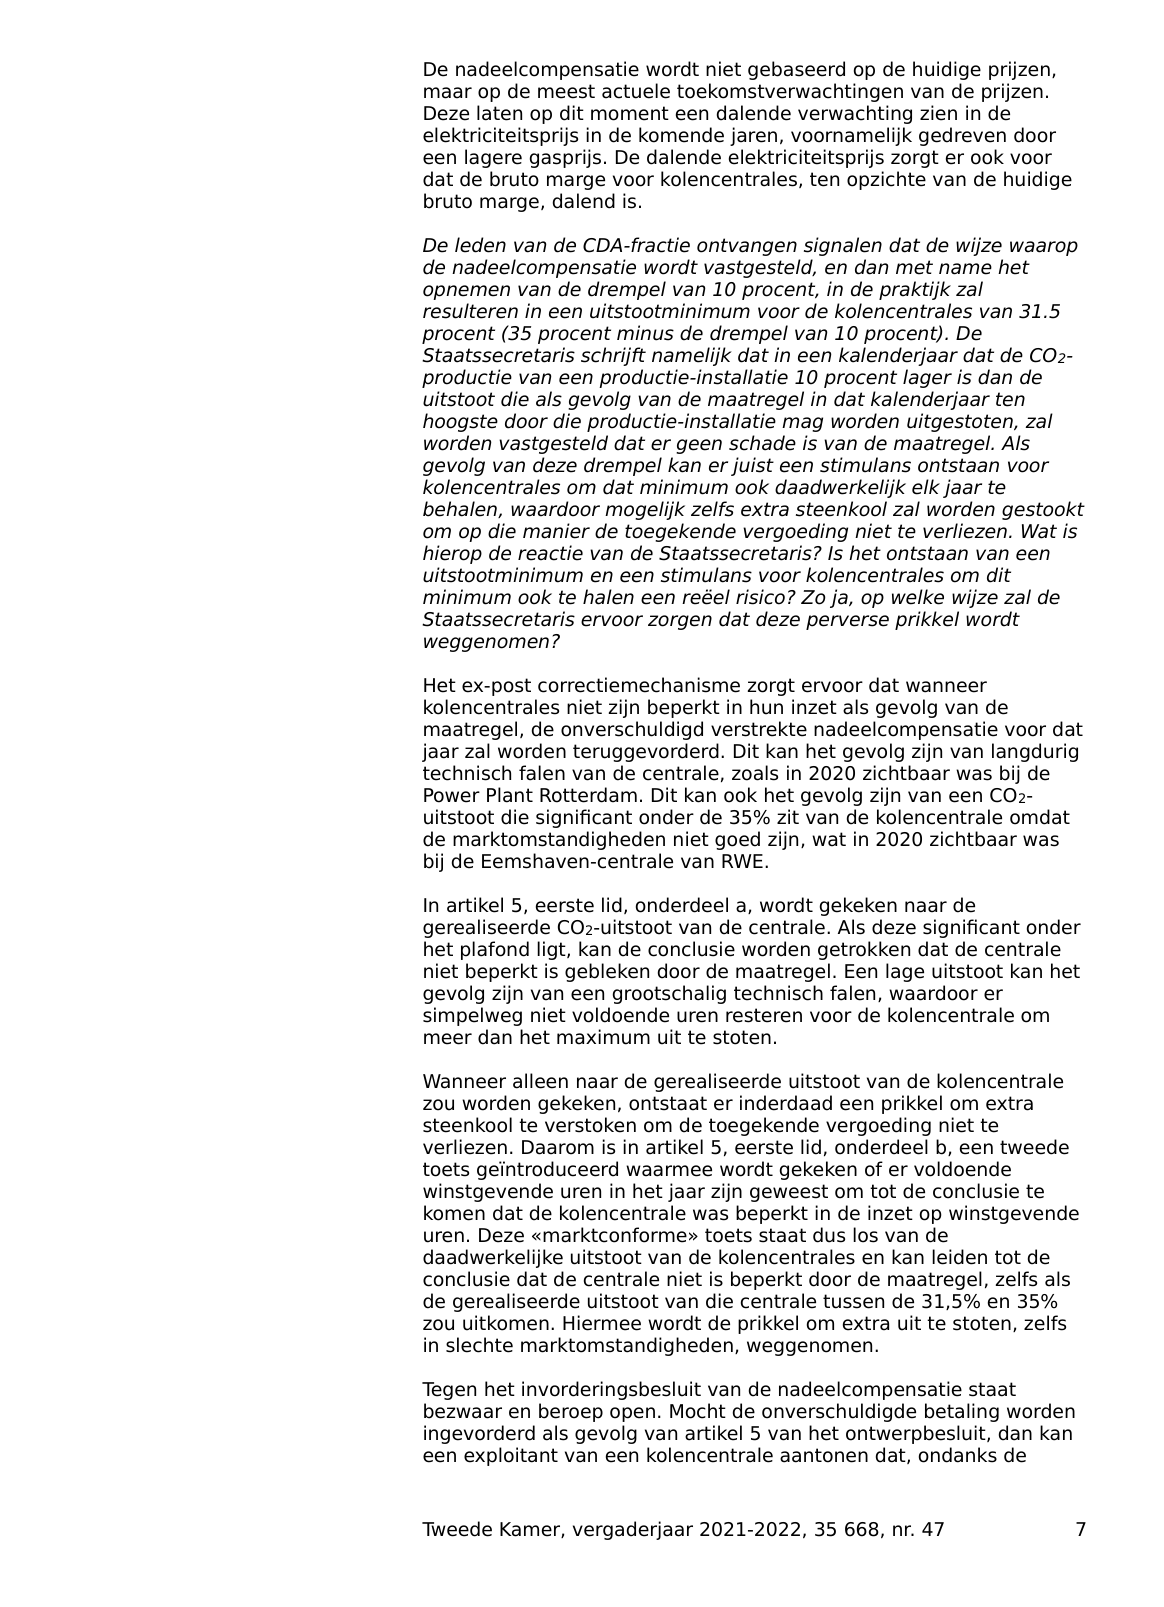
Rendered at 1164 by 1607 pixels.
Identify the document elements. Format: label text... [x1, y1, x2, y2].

text De nadeelcompensatie wordt niet gebaseerd op de huidige prijzen, maar op de meest actuele toekomstverwachtingen van de prijzen. Deze laten op dit moment een dalende verwachting zien in de elektriciteitsprijs in de komende jaren, voornamelijk gedreven door een lagere gasprijs. De dalende elektriciteitsprijs zorgt er ook voor dat de bruto marge voor kolencentrales, ten opzichte van de huidige bruto marge, dalend is. [422, 59, 1087, 213]
text Het ex-post correctiemechanisme zorgt ervoor dat wanneer kolencentrales niet zijn beperkt in hun inzet als gevolg van de maatregel, de onverschuldigd verstrekte nadeelcompensatie voor dat jaar zal worden teruggevorderd. Dit kan het gevolg zijn van langdurig technisch falen van de centrale, zoals in 2020 zichtbaar was bij de Power Plant Rotterdam. Dit kan ook het gevolg zijn van een CO2-uitstoot die significant onder de 35% zit van de kolencentrale omdat de marktomstandigheden niet goed zijn, wat in 2020 zichtbaar was bij de Eemshaven-centrale van RWE. [422, 675, 1087, 873]
text Wanneer alleen naar de gerealiseerde uitstoot van de kolencentrale zou worden gekeken, ontstaat er inderdaad een prikkel om extra steenkool te verstoken om de toegekende vergoeding niet te verliezen. Daarom is in artikel 5, eerste lid, onderdeel b, een tweede toets geïntroduceerd waarmee wordt gekeken of er voldoende winstgevende uren in het jaar zijn geweest om tot de conclusie te komen dat de kolencentrale was beperkt in de inzet op winstgevende uren. Deze «marktconforme» toets staat dus los van de daadwerkelijke uitstoot van de kolencentrales en kan leiden tot de conclusie dat de centrale niet is beperkt door de maatregel, zelfs als de gerealiseerde uitstoot van die centrale tussen de 31,5% en 35% zou uitkomen. Hiermee wordt de prikkel om extra uit te stoten, zelfs in slechte marktomstandigheden, weggenomen. [422, 1071, 1087, 1357]
text De leden van de CDA-fractie ontvangen signalen dat de wijze waarop de nadeelcompensatie wordt vastgesteld, en dan met name het opnemen van de drempel van 10 procent, in de praktijk zal resulteren in een uitstootminimum voor de kolencentrales van 31.5 procent (35 procent minus de drempel van 10 procent). De Staatssecretaris schrijft namelijk dat in een kalenderjaar dat de CO2-productie van een productie-installatie 10 procent lager is dan de uitstoot die als gevolg van de maatregel in dat kalenderjaar ten hoogste door die productie-installatie mag worden uitgestoten, zal worden vastgesteld dat er geen schade is van de maatregel. Als gevolg van deze drempel kan er juist een stimulans ontstaan voor kolencentrales om dat minimum ook daadwerkelijk elk jaar te behalen, waardoor mogelijk zelfs extra steenkool zal worden gestookt om op die manier de toegekende vergoeding niet te verliezen. Wat is hierop de reactie van de Staatssecretaris? Is het ontstaan van een uitstootminimum en een stimulans voor kolencentrales om dit minimum ook te halen een reëel risico? Zo ja, op welke wijze zal de Staatssecretaris ervoor zorgen dat deze perverse prikkel wordt weggenomen? [422, 235, 1087, 653]
text Tegen het invorderingsbesluit van de nadeelcompensatie staat bezwaar en beroep open. Mocht de onverschuldigde betaling worden ingevorderd als gevolg van artikel 5 van het ontwerpbesluit, dan kan een exploitant van een kolencentrale aantonen dat, ondanks de [422, 1379, 1087, 1467]
text In artikel 5, eerste lid, onderdeel a, wordt gekeken naar de gerealiseerde CO2-uitstoot van de centrale. Als deze significant onder het plafond ligt, kan de conclusie worden getrokken dat de centrale niet beperkt is gebleken door de maatregel. Een lage uitstoot kan het gevolg zijn van een grootschalig technisch falen, waardoor er simpelweg niet voldoende uren resteren voor de kolencentrale om meer dan het maximum uit te stoten. [422, 895, 1087, 1049]
